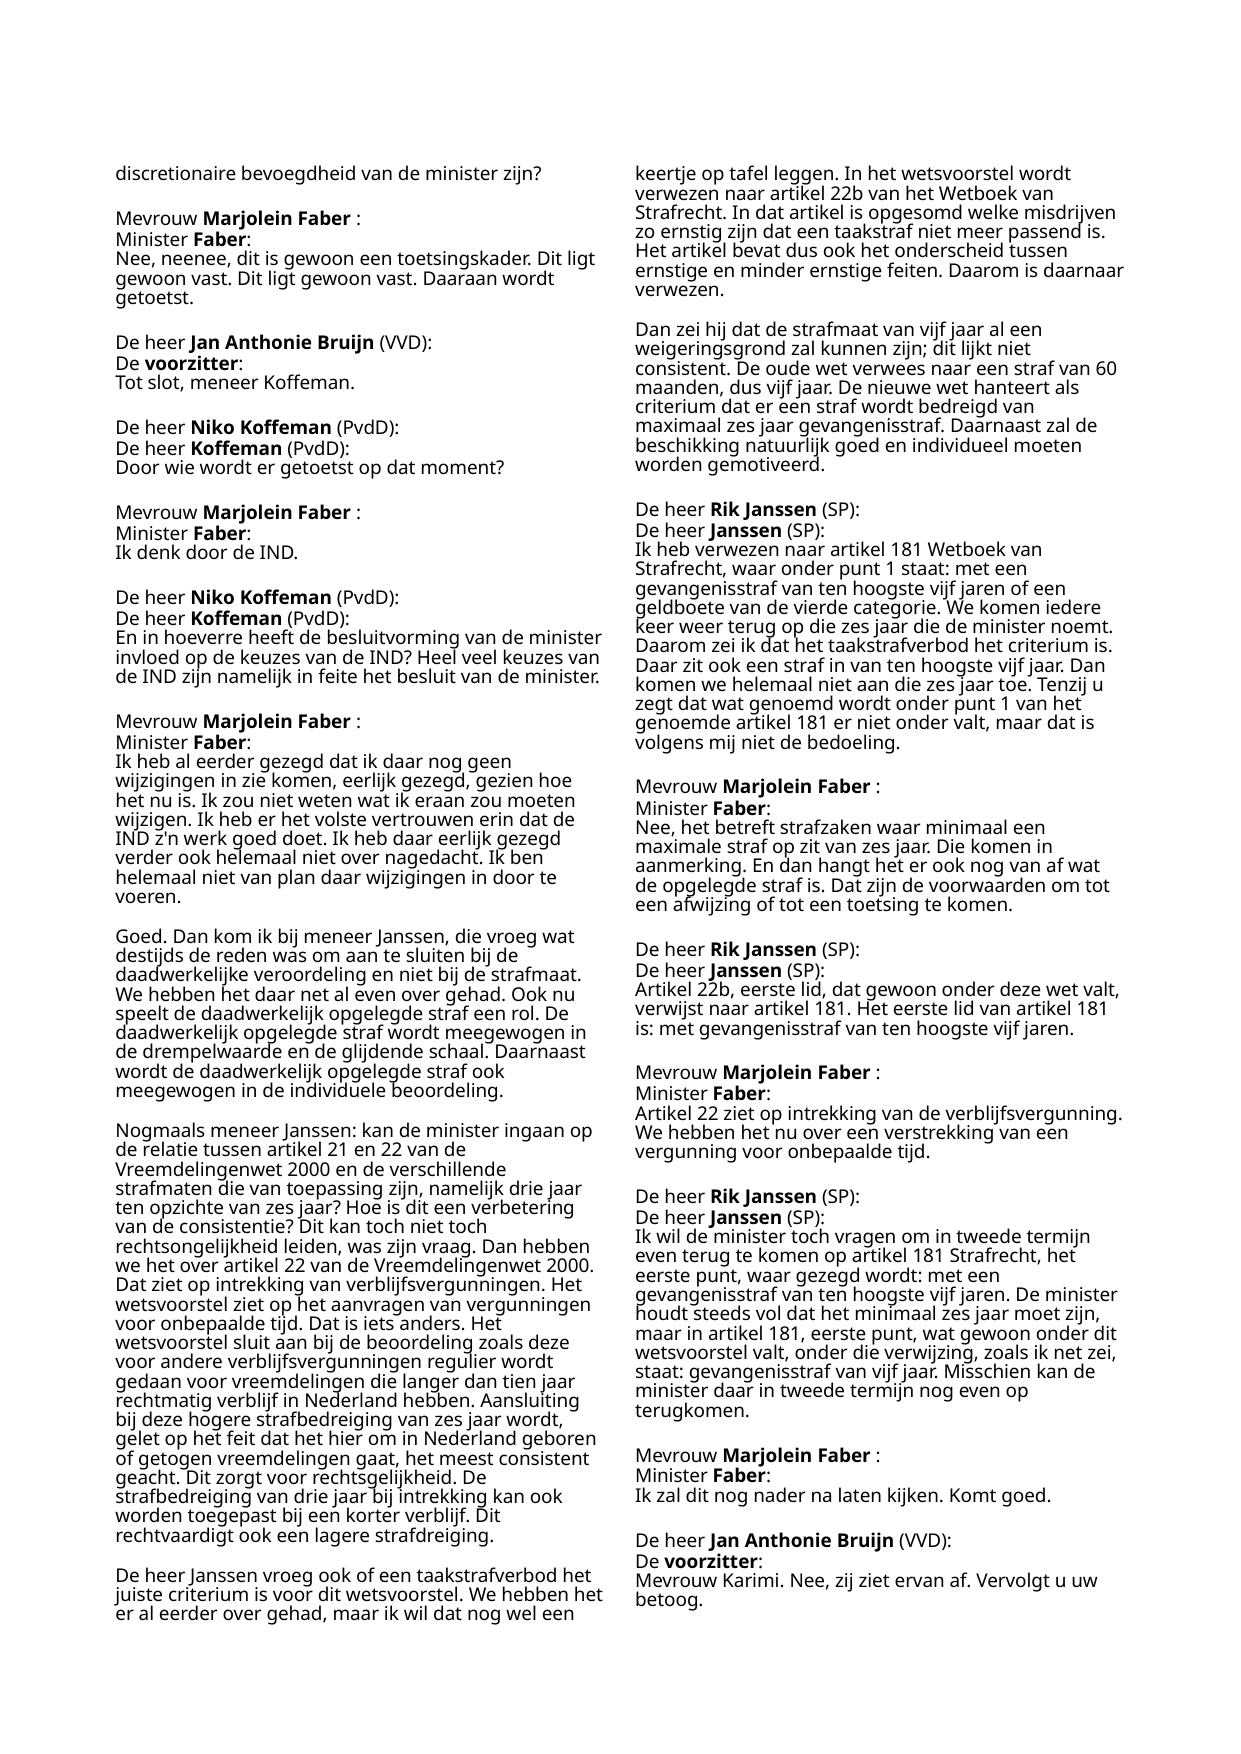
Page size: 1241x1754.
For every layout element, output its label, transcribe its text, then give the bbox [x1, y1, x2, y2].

text Mevrouw Karimi. Nee, zij ziet ervan af. Vervolgt u uw betoog. [635, 1572, 1125, 1610]
text De voorzitter: [115, 355, 605, 374]
text De heer Rik Janssen (SP): [635, 1183, 1125, 1209]
text De heer Janssen (SP): [635, 962, 1125, 981]
text De heer Rik Janssen (SP): [635, 496, 1125, 522]
text Nee, neenee, dit is gewoon een toetsingskader. Dit ligt gewoon vast. Dit ligt gewoon vast. Daaraan wordt getoetst. [115, 250, 605, 308]
text Minister Faber: [115, 525, 605, 544]
text De heer Koffeman (PvdD): [115, 610, 605, 629]
text De heer Niko Koffeman (PvdD): [115, 584, 605, 610]
text De heer Janssen vroeg ook of een taakstrafverbod het juiste criterium is voor dit wetsvoorstel. We hebben het er al eerder over gehad, maar ik wil dat nog wel een [115, 1567, 605, 1624]
text Mevrouw Marjolein Faber : [635, 1442, 1125, 1467]
text Mevrouw Marjolein Faber : [635, 1059, 1125, 1085]
text De heer Janssen (SP): [635, 522, 1125, 541]
text discretionaire bevoegdheid van de minister zijn? [115, 165, 605, 184]
text De heer Koffeman (PvdD): [115, 440, 605, 459]
text De heer Jan Anthonie Bruijn (VVD): [115, 329, 605, 355]
text Ik wil de minister toch vragen om in tweede termijn even terug te komen op artikel 181 Strafrecht, het eerste punt, waar gezegd wordt: met een gevangenisstraf van ten hoogste vijf jaren. De minister houdt steeds vol dat het minimaal zes jaar moet zijn, maar in artikel 181, eerste punt, wat gewoon onder dit wetsvoorstel valt, onder die verwijzing, zoals ik net zei, staat: gevangenisstraf van vijf jaar. Misschien kan de minister daar in tweede termijn nog even op terugkomen. [635, 1228, 1125, 1421]
text Artikel 22b, eerste lid, dat gewoon onder deze wet valt, verwijst naar artikel 181. Het eerste lid van artikel 181 is: met gevangenisstraf van ten hoogste vijf jaren. [635, 981, 1125, 1039]
text De heer Janssen (SP): [635, 1209, 1125, 1228]
text Ik zal dit nog nader na laten kijken. Komt goed. [635, 1487, 1125, 1506]
text Ik heb verwezen naar artikel 181 Wetboek van Strafrecht, waar onder punt 1 staat: met een gevangenisstraf van ten hoogste vijf jaren of een geldboete van de vierde categorie. We komen iedere keer weer terug op die zes jaar die de minister noemt. Daarom zei ik dat het taakstrafverbod het criterium is. Daar zit ook een straf in van ten hoogste vijf jaar. Dan komen we helemaal niet aan die zes jaar toe. Tenzij u zegt dat wat genoemd wordt onder punt 1 van het genoemde artikel 181 er niet onder valt, maar dat is volgens mij niet de bedoeling. [635, 541, 1125, 753]
text Mevrouw Marjolein Faber : [635, 774, 1125, 799]
text En in hoeverre heeft de besluitvorming van de minister invloed op de keuzes van de IND? Heel veel keuzes van de IND zijn namelijk in feite het besluit van de minister. [115, 629, 605, 687]
text keertje op tafel leggen. In het wetsvoorstel wordt verwezen naar artikel 22b van het Wetboek van Strafrecht. In dat artikel is opgesomd welke misdrijven zo ernstig zijn dat een taakstraf niet meer passend is. Het artikel bevat dus ook het onderscheid tussen ernstige en minder ernstige feiten. Daarom is daarnaar verwezen. [635, 165, 1125, 300]
text Goed. Dan kom ik bij meneer Janssen, die vroeg wat destijds de reden was om aan te sluiten bij de daadwerkelijke veroordeling en niet bij de strafmaat. We hebben het daar net al even over gehad. Ook nu speelt de daadwerkelijk opgelegde straf een rol. De daadwerkelijk opgelegde straf wordt meegewogen in de drempelwaarde en de glijdende schaal. Daarnaast wordt de daadwerkelijk opgelegde straf ook meegewogen in de individuele beoordeling. [115, 928, 605, 1101]
text Nee, het betreft strafzaken waar minimaal een maximale straf op zit van zes jaar. Die komen in aanmerking. En dan hangt het er ook nog van af wat de opgelegde straf is. Dat zijn de voorwaarden om tot een afwijzing of tot een toetsing te komen. [635, 819, 1125, 915]
text Tot slot, meneer Koffeman. [115, 374, 605, 393]
text Ik denk door de IND. [115, 544, 605, 563]
text De voorzitter: [635, 1553, 1125, 1572]
text De heer Jan Anthonie Bruijn (VVD): [635, 1527, 1125, 1553]
text Minister Faber: [115, 734, 605, 753]
text Minister Faber: [635, 799, 1125, 819]
text Ik heb al eerder gezegd dat ik daar nog geen wijzigingen in zie komen, eerlijk gezegd, gezien hoe het nu is. Ik zou niet weten wat ik eraan zou moeten wijzigen. Ik heb er het volste vertrouwen erin dat de IND z'n werk goed doet. Ik heb daar eerlijk gezegd verder ook helemaal niet over nagedacht. Ik ben helemaal niet van plan daar wijzigingen in door te voeren. [115, 753, 605, 907]
text Nogmaals meneer Janssen: kan de minister ingaan op de relatie tussen artikel 21 en 22 van de Vreemdelingenwet 2000 en de verschillende strafmaten die van toepassing zijn, namelijk drie jaar ten opzichte van zes jaar? Hoe is dit een verbetering van de consistentie? Dit kan toch niet toch rechtsongelijkheid leiden, was zijn vraag. Dan hebben we het over artikel 22 van de Vreemdelingenwet 2000. Dat ziet op intrekking van verblijfsvergunningen. Het wetsvoorstel ziet op het aanvragen van vergunningen voor onbepaalde tijd. Dat is iets anders. Het wetsvoorstel sluit aan bij de beoordeling zoals deze voor andere verblijfsvergunningen regulier wordt gedaan voor vreemdelingen die langer dan tien jaar rechtmatig verblijf in Nederland hebben. Aansluiting bij deze hogere strafbedreiging van zes jaar wordt, gelet op het feit dat het hier om in Nederland geboren of getogen vreemdelingen gaat, het meest consistent geacht. Dit zorgt voor rechtsgelijkheid. De strafbedreiging van drie jaar bij intrekking kan ook worden toegepast bij een korter verblijf. Dit rechtvaardigt ook een lagere strafdreiging. [115, 1122, 605, 1546]
text Mevrouw Marjolein Faber : [115, 708, 605, 734]
text De heer Rik Janssen (SP): [635, 936, 1125, 962]
text Mevrouw Marjolein Faber : [115, 499, 605, 525]
text De heer Niko Koffeman (PvdD): [115, 414, 605, 440]
text Dan zei hij dat de strafmaat van vijf jaar al een weigeringsgrond zal kunnen zijn; dit lijkt niet consistent. De oude wet verwees naar een straf van 60 maanden, dus vijf jaar. De nieuwe wet hanteert als criterium dat er een straf wordt bedreigd van maximaal zes jaar gevangenisstraf. Daarnaast zal de beschikking natuurlijk goed en individueel moeten worden gemotiveerd. [635, 321, 1125, 475]
text Minister Faber: [115, 231, 605, 250]
text Minister Faber: [635, 1467, 1125, 1487]
text Mevrouw Marjolein Faber : [115, 205, 605, 231]
text Door wie wordt er getoetst op dat moment? [115, 459, 605, 478]
text Artikel 22 ziet op intrekking van de verblijfsvergunning. We hebben het nu over een verstrekking van een vergunning voor onbepaalde tijd. [635, 1104, 1125, 1162]
text Minister Faber: [635, 1085, 1125, 1104]
